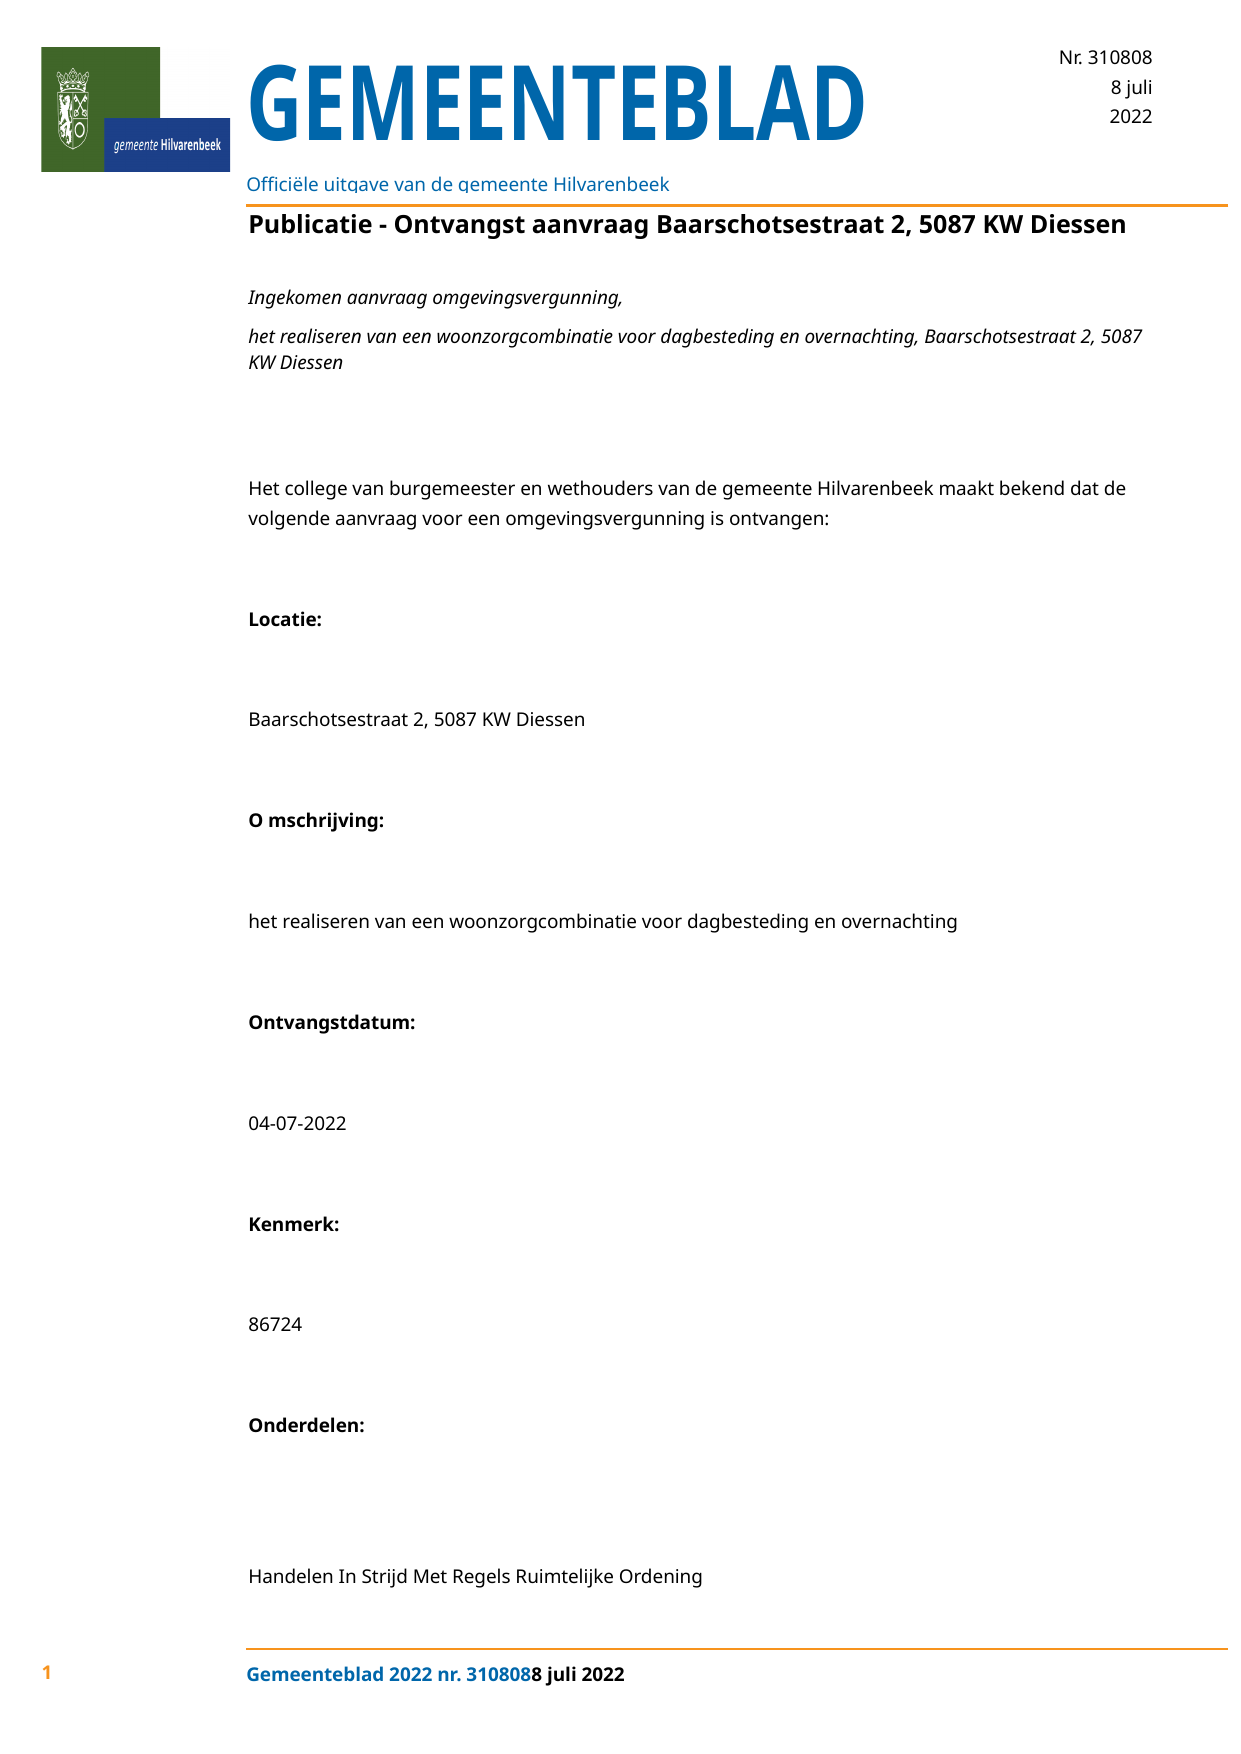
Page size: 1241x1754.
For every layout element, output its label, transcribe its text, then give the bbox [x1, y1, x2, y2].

text het realiseren van een woonzorgcombinatie voor dagbesteding en overnachting, Baarschotsestraat 2, 5087 KW Diessen [248, 323, 1152, 374]
text Baarschotsestraat 2, 5087 KW Diessen [248, 707, 1152, 732]
text 04-07-2022 [248, 1110, 1152, 1136]
text Ontvangstdatum: [248, 1009, 1152, 1035]
text Ingekomen aanvraag omgevingsvergunning, [248, 284, 1152, 309]
text Publicatie - Ontvangst aanvraag Baarschotsestraat 2, 5087 KW Diessen [248, 207, 1152, 241]
text Locatie: [248, 606, 1152, 632]
text Kenmerk: [248, 1211, 1152, 1237]
picture [41, 47, 231, 172]
text het realiseren van een woonzorgcombinatie voor dagbesteding en overnachting [248, 908, 1152, 934]
text 86724 [248, 1312, 1152, 1337]
text Het college van burgemeester en wethouders van de gemeente Hilvarenbeek maakt bekend dat de volgende aanvraag voor een omgevingsvergunning is ontvangen: [248, 475, 1152, 531]
text O mschrijving: [248, 807, 1152, 833]
text Onderdelen: [248, 1412, 1152, 1438]
text Handelen In Strijd Met Regels Ruimtelijke Ordening [248, 1564, 1152, 1589]
